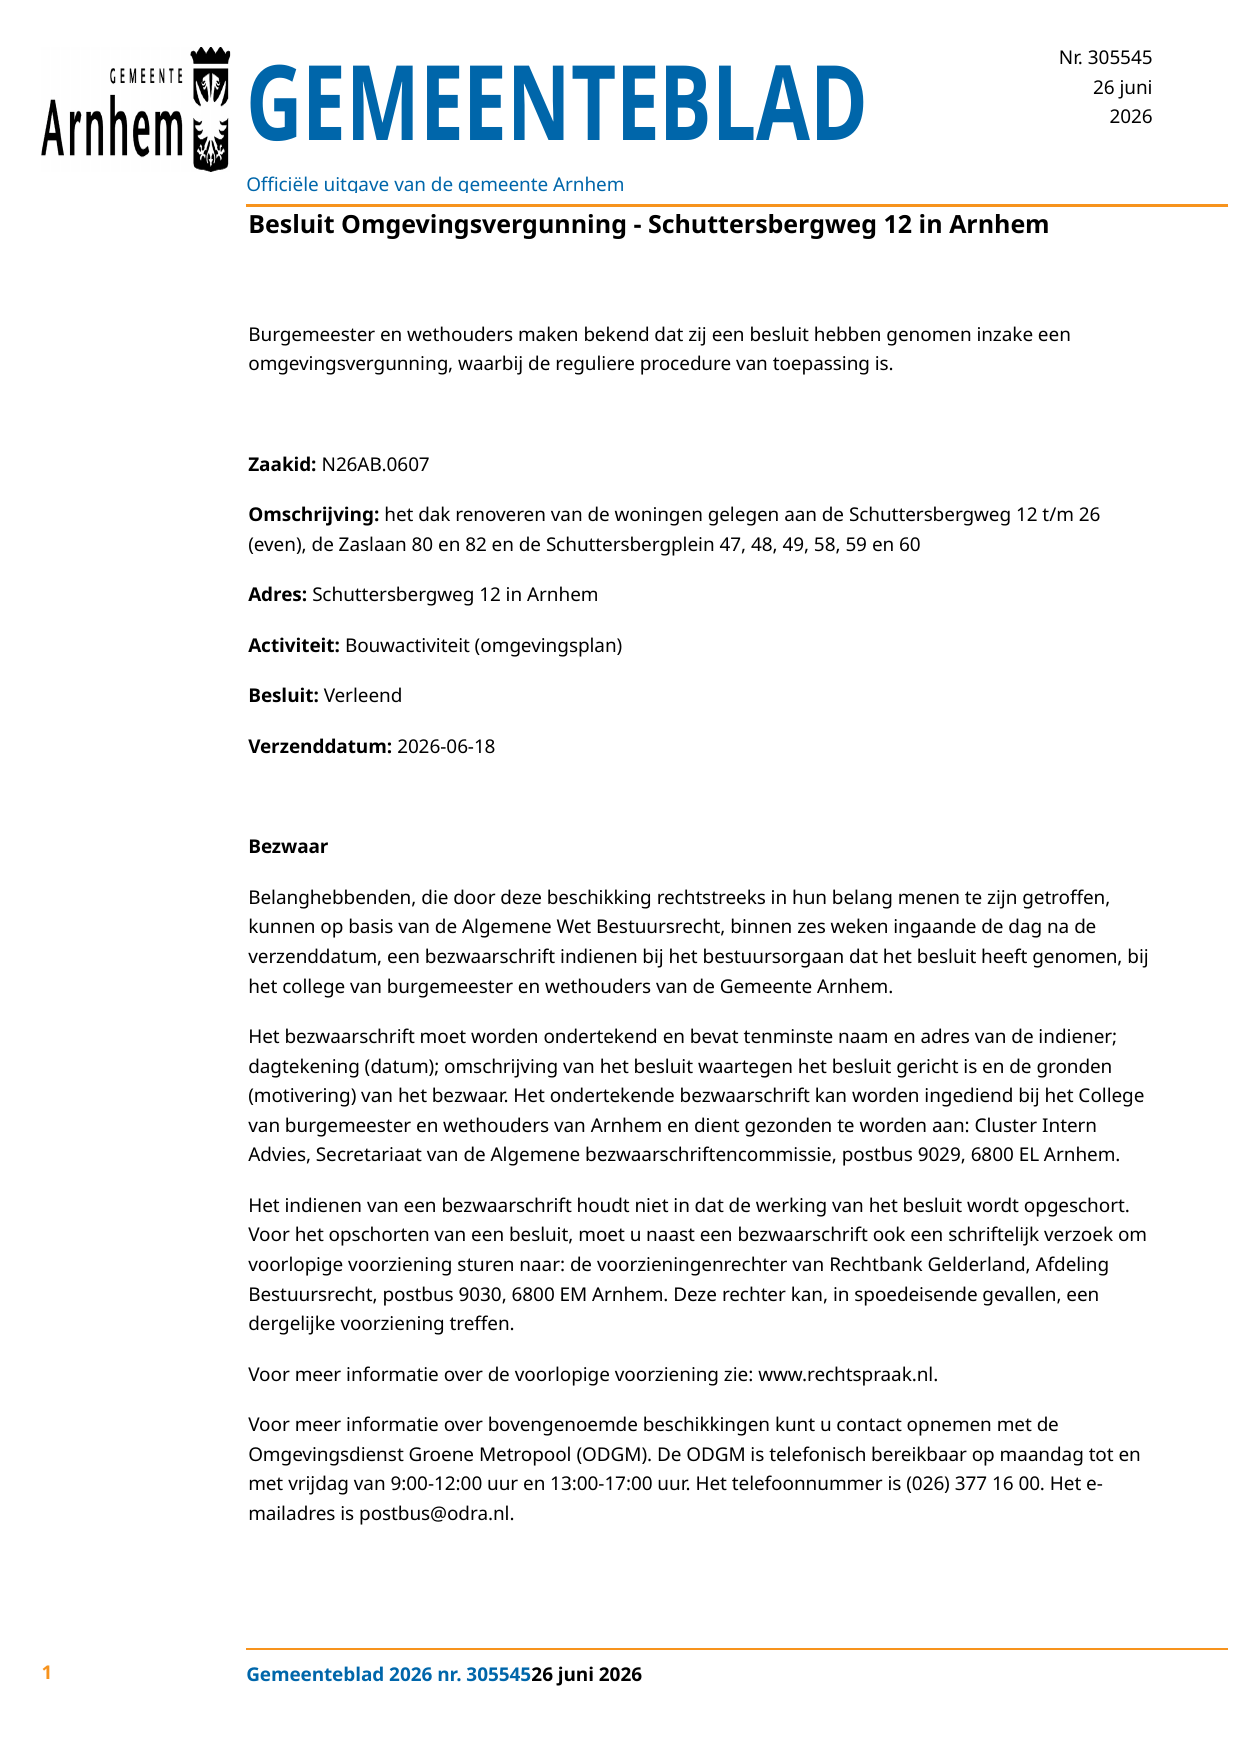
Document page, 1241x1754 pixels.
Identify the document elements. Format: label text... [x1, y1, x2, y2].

text Besluit: Verleend [248, 682, 1152, 708]
text Burgemeester en wethouders maken bekend dat zij een besluit hebben genomen inzake een omgevingsvergunning, waarbij de reguliere procedure van toepassing is. [248, 321, 1152, 376]
text Voor meer informatie over de voorlopige voorziening zie: www.rechtspraak.nl. [248, 1361, 1152, 1386]
text Besluit Omgevingsvergunning - Schuttersbergweg 12 in Arnhem [248, 207, 1152, 241]
text Verzenddatum: 2026-06-18 [248, 733, 1152, 758]
text Adres: Schuttersbergweg 12 in Arnhem [248, 582, 1152, 607]
text Belanghebbenden, die door deze beschikking rechtstreeks in hun belang menen te zijn getroffen, kunnen op basis van de Algemene Wet Bestuursrecht, binnen zes weken ingaande de dag na de verzenddatum, een bezwaarschrift indienen bij het bestuursorgaan dat het besluit heeft genomen, bij het college van burgemeester en wethouders van de Gemeente Arnhem. [248, 884, 1152, 998]
text Voor meer informatie over bovengenoemde beschikkingen kunt u contact opnemen met de Omgevingsdienst Groene Metropool (ODGM). De ODGM is telefonisch bereikbaar op maandag tot en met vrijdag van 9:00-12:00 uur en 13:00-17:00 uur. Het telefoonnummer is (026) 377 16 00. Het e-mailadres is postbus@odra.nl. [248, 1411, 1152, 1526]
text Het bezwaarschrift moet worden ondertekend en bevat tenminste naam en adres van de indiener; dagtekening (datum); omschrijving van het besluit waartegen het besluit gericht is en de gronden (motivering) van het bezwaar. Het ondertekende bezwaarschrift kan worden ingediend bij het College van burgemeester en wethouders van Arnhem en dient gezonden te worden aan: Cluster Intern Advies, Secretariaat van de Algemene bezwaarschriftencommissie, postbus 9029, 6800 EL Arnhem. [248, 1023, 1152, 1167]
picture [41, 47, 231, 172]
text Omschrijving: het dak renoveren van de woningen gelegen aan de Schuttersbergweg 12 t/m 26 (even), de Zaslaan 80 en 82 en de Schuttersbergplein 47, 48, 49, 58, 59 en 60 [248, 502, 1152, 557]
text Bezwaar [248, 834, 1152, 859]
text Activiteit: Bouwactiviteit (omgevingsplan) [248, 632, 1152, 658]
text Het indienen van een bezwaarschrift houdt niet in dat de werking van het besluit wordt opgeschort. Voor het opschorten van een besluit, moet u naast een bezwaarschrift ook een schriftelijk verzoek om voorlopige voorziening sturen naar: de voorzieningenrechter van Rechtbank Gelderland, Afdeling Bestuursrecht, postbus 9030, 6800 EM Arnhem. Deze rechter kan, in spoedeisende gevallen, een dergelijke voorziening treffen. [248, 1192, 1152, 1336]
text Zaakid: N26AB.0607 [248, 451, 1152, 477]
